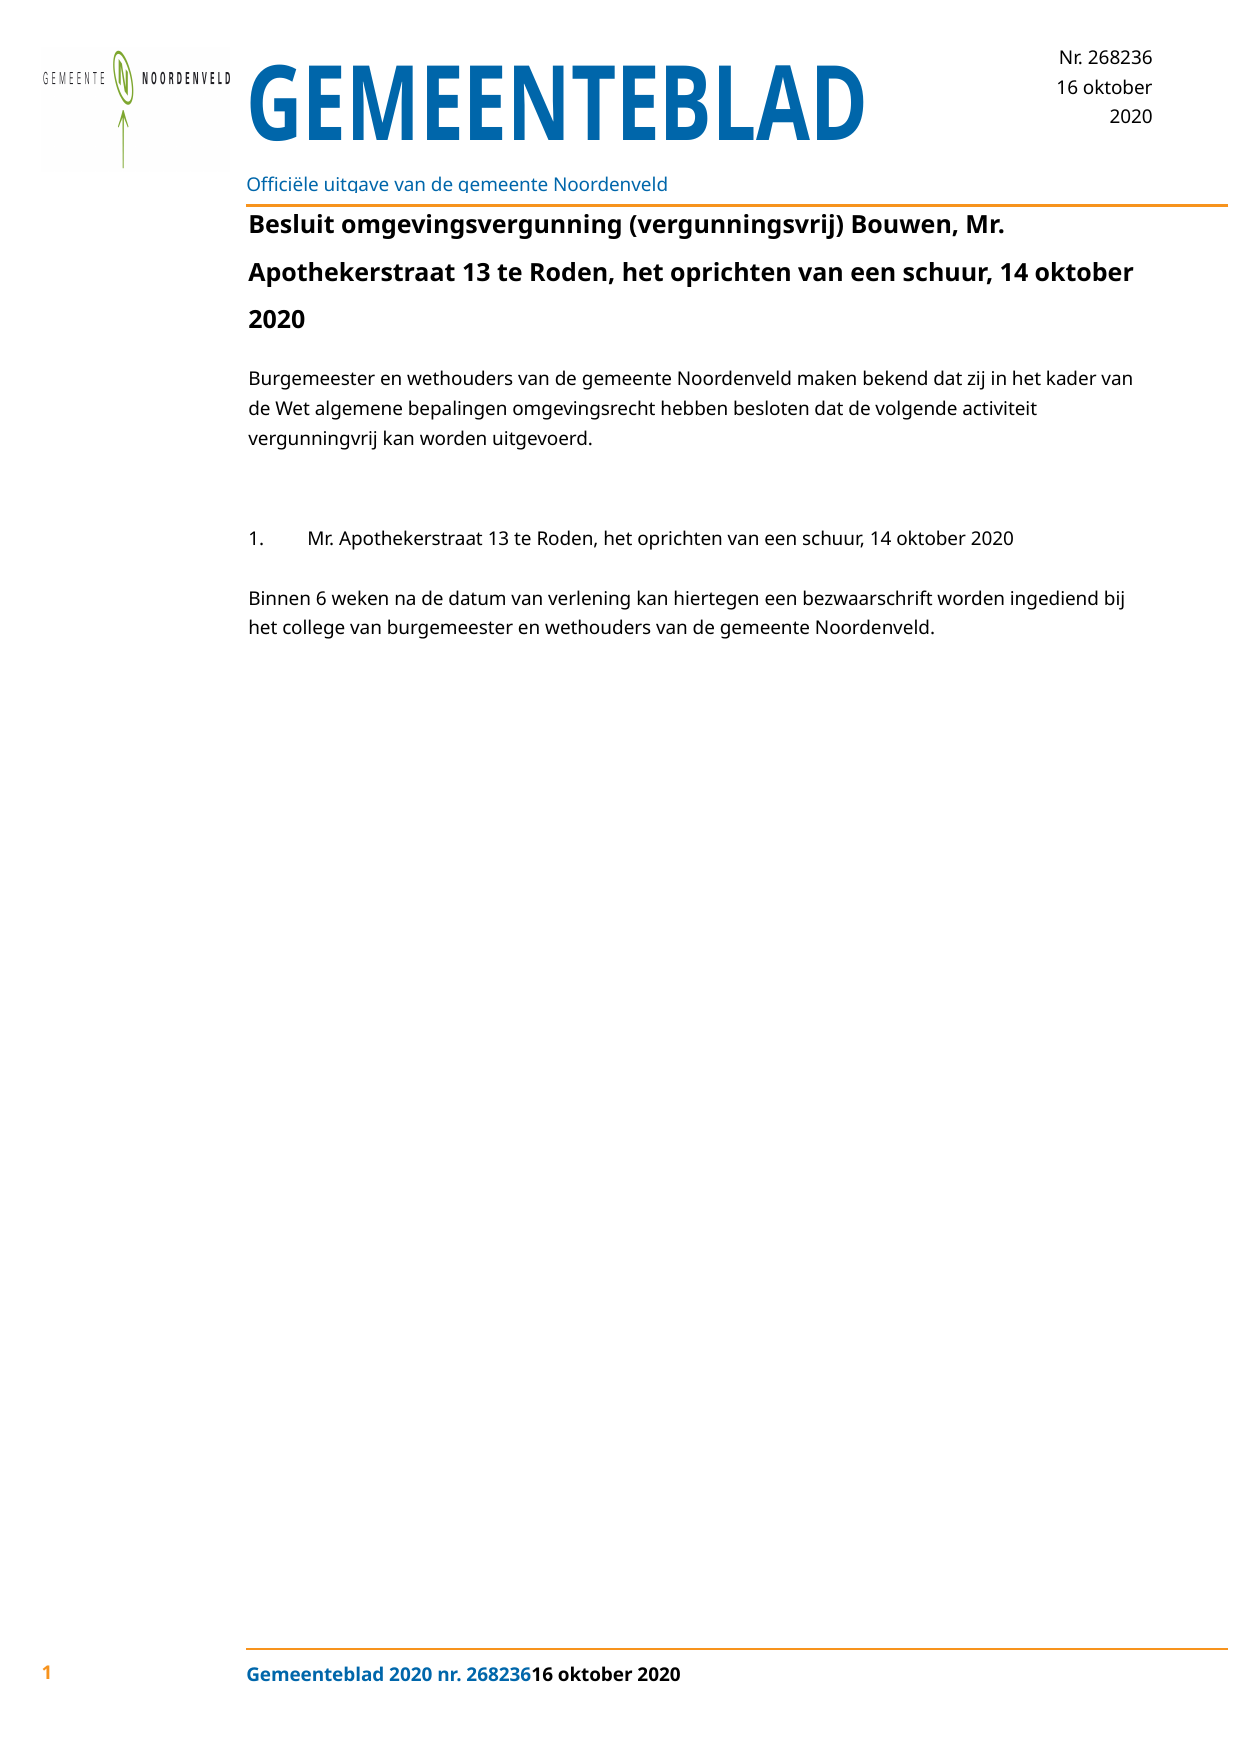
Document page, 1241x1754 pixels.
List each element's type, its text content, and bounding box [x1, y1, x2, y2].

text Burgemeester en wethouders van de gemeente Noordenveld maken bekend dat zij in het kader van de Wet algemene bepalingen omgevingsrecht hebben besloten dat de volgende activiteit vergunningvrij kan worden uitgevoerd. [248, 366, 1152, 450]
picture [41, 47, 231, 172]
text Binnen 6 weken na de datum van verlening kan hiertegen een bezwaarschrift worden ingediend bij het college van burgemeester en wethouders van de gemeente Noordenveld. [248, 585, 1152, 640]
list Mr. Apothekerstraat 13 te Roden, het oprichten van een schuur, 14 oktober 2020 [248, 526, 1152, 551]
text Besluit omgevingsvergunning (vergunningsvrij) Bouwen, Mr. Apothekerstraat 13 te Roden, het oprichten van een schuur, 14 oktober 2020 [248, 207, 1152, 336]
